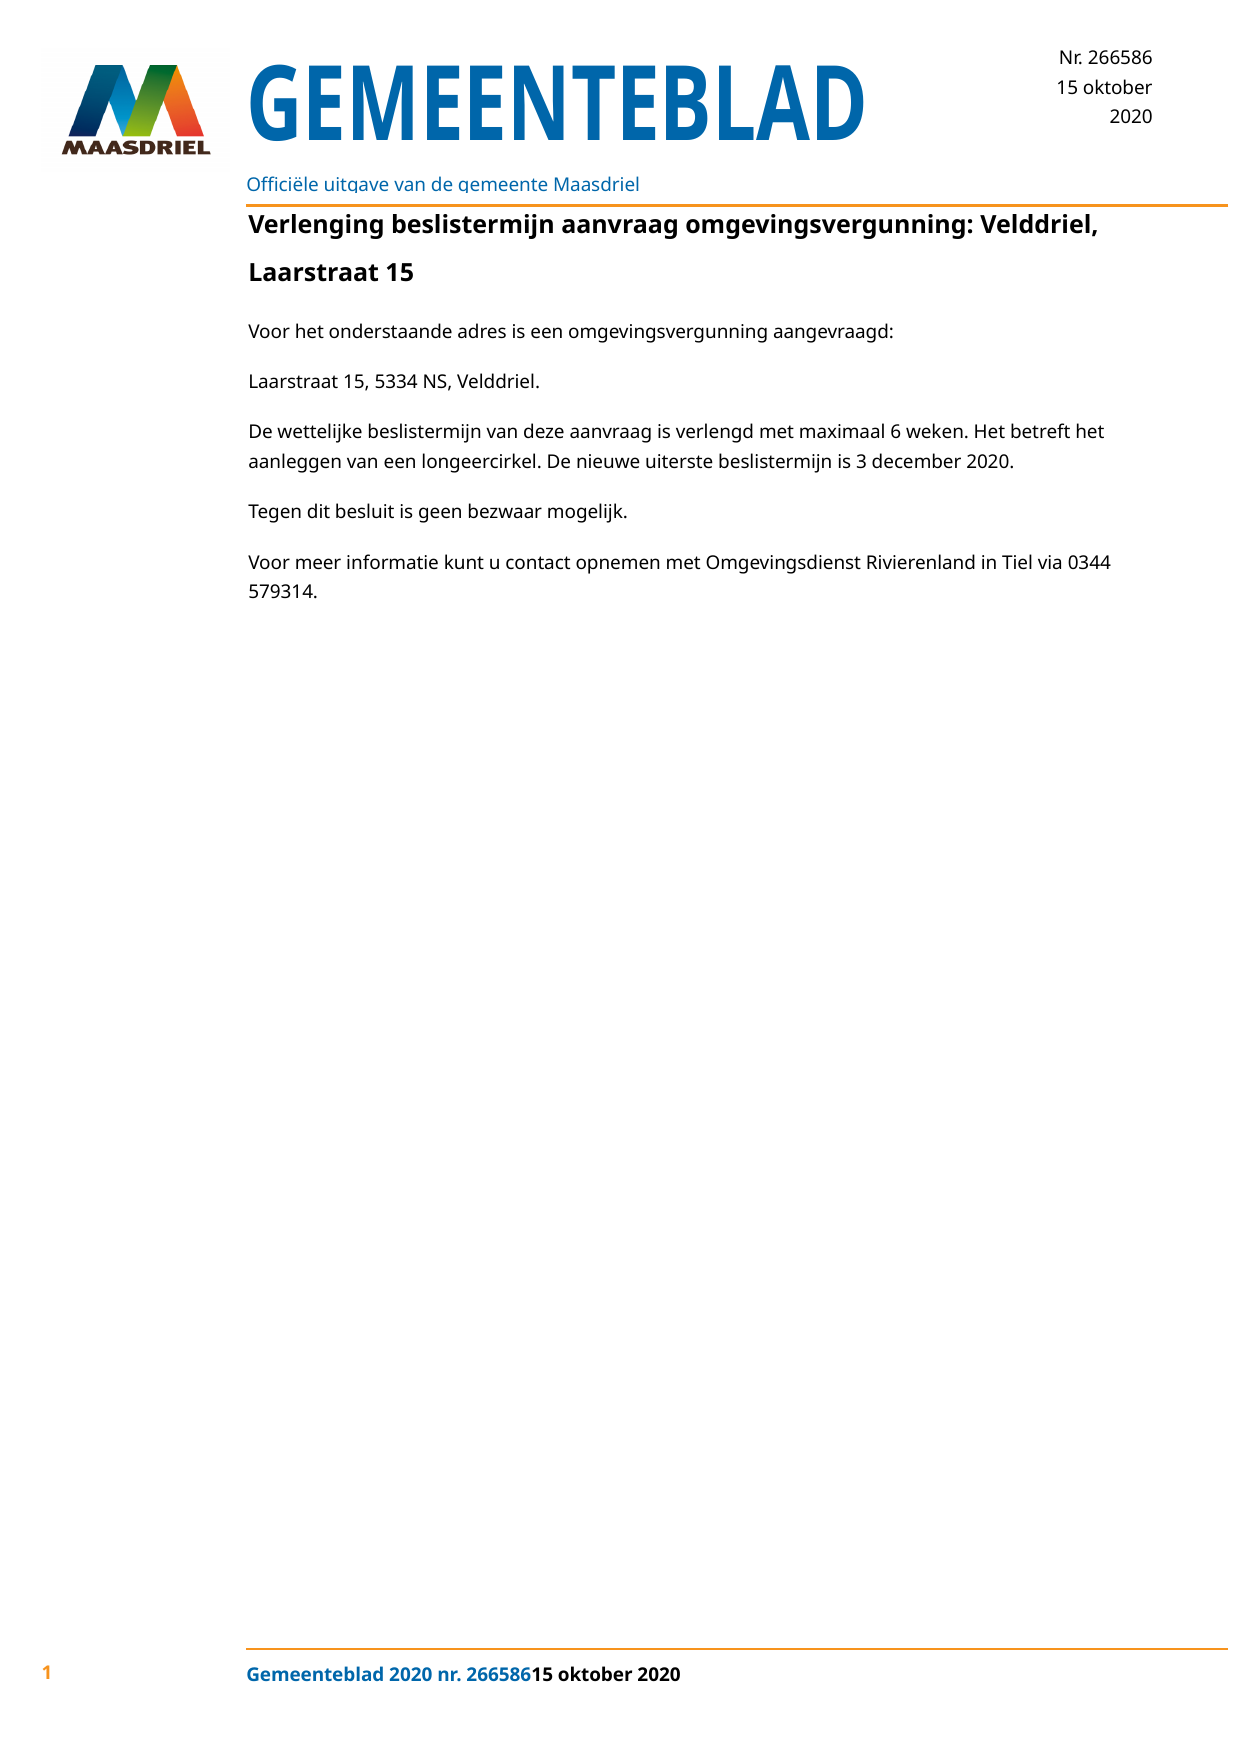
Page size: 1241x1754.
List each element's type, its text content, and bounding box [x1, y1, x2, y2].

text Laarstraat 15, 5334 NS, Velddriel. [248, 368, 1152, 394]
text Voor het onderstaande adres is een omgevingsvergunning aangevraagd: [248, 318, 1152, 344]
text Tegen dit besluit is geen bezwaar mogelijk. [248, 499, 1152, 524]
text Voor meer informatie kunt u contact opnemen met Omgevingsdienst Rivierenland in Tiel via 0344 579314. [248, 549, 1152, 604]
picture [41, 47, 231, 172]
text Verlenging beslistermijn aanvraag omgevingsvergunning: Velddriel, Laarstraat 15 [248, 207, 1152, 288]
text De wettelijke beslistermijn van deze aanvraag is verlengd met maximaal 6 weken. Het betreft het aanleggen van een longeercirkel. De nieuwe uiterste beslistermijn is 3 december 2020. [248, 419, 1152, 474]
